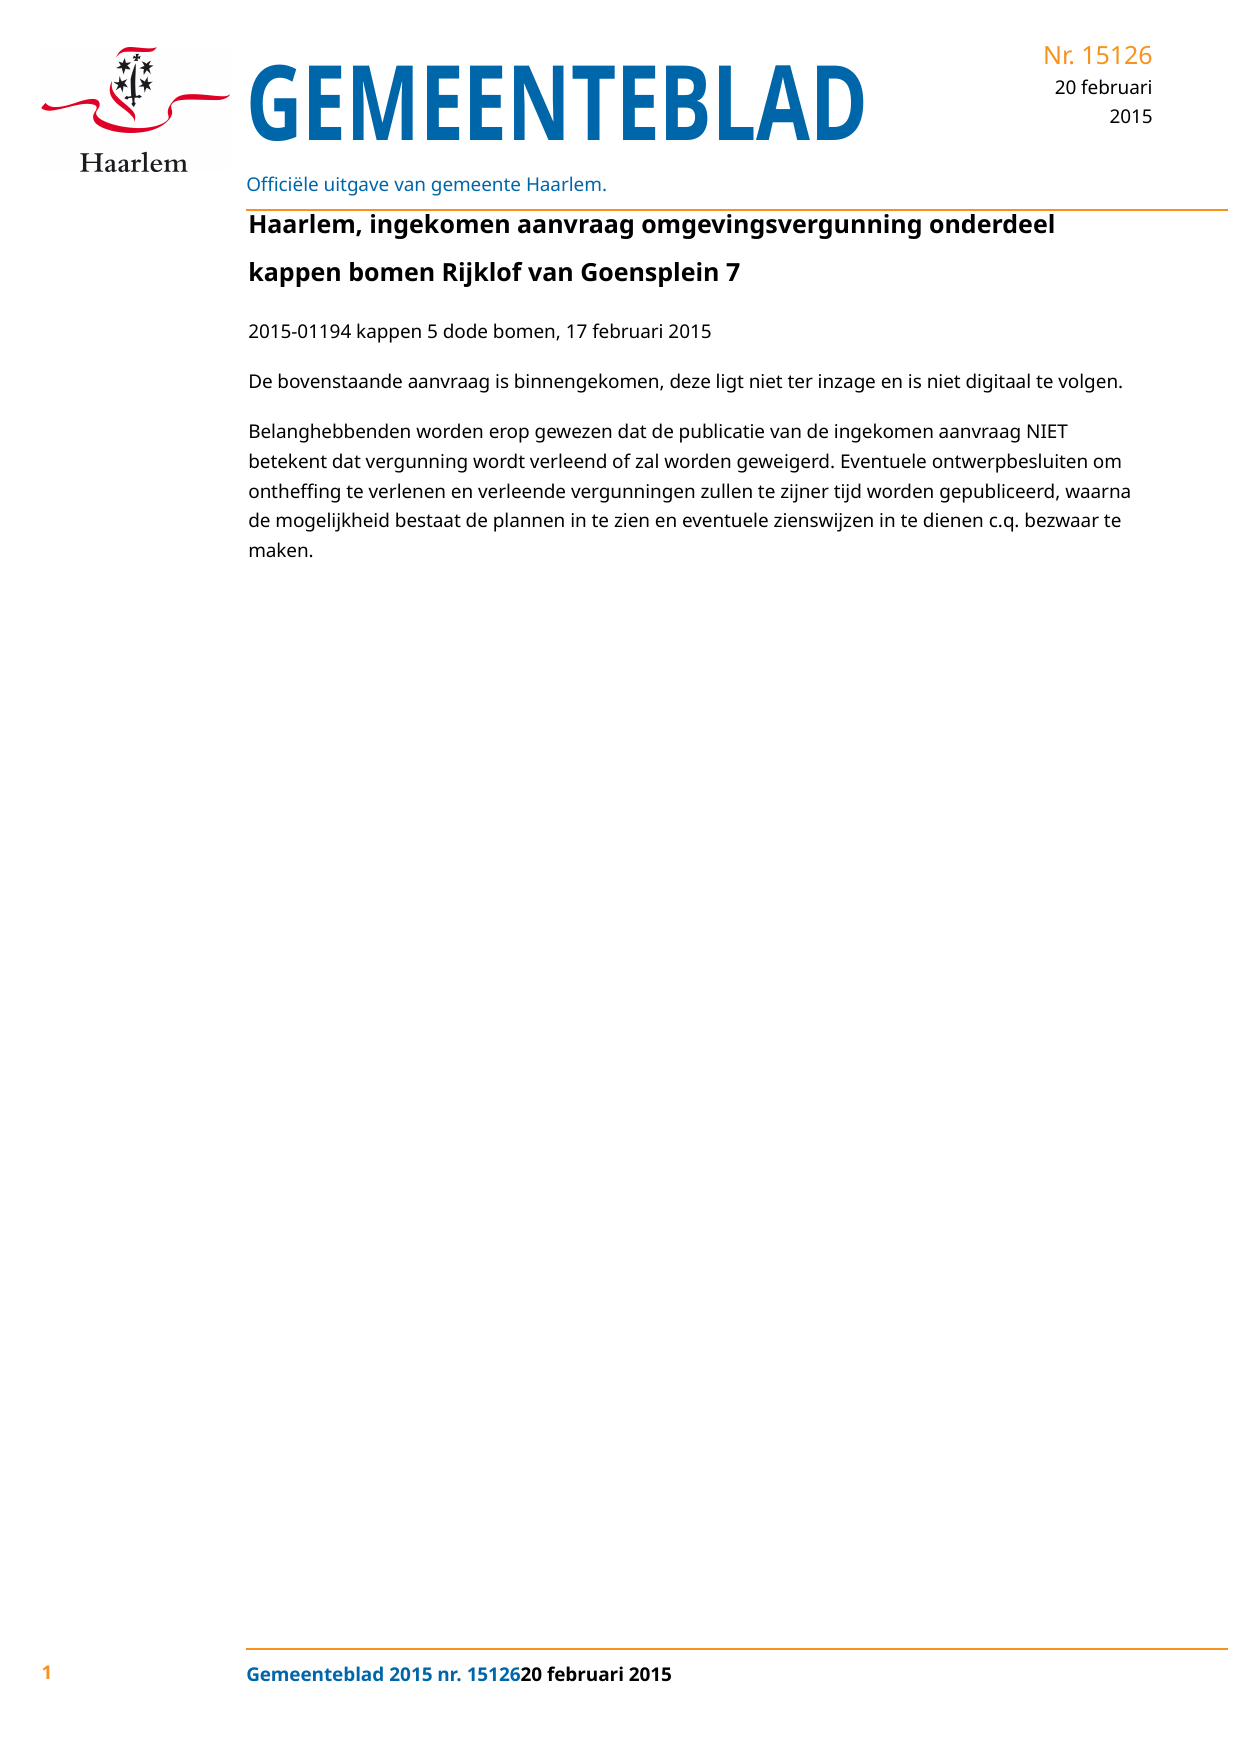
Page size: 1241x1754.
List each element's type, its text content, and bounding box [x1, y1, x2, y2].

text 2015-01194 kappen 5 dode bomen, 17 februari 2015 [248, 318, 1152, 344]
text Belanghebbenden worden erop gewezen dat de publicatie van de ingekomen aanvraag NIET betekent dat vergunning wordt verleend of zal worden geweigerd. Eventuele ontwerpbesluiten om ontheffing te verlenen en verleende vergunningen zullen te zijner tijd worden gepubliceerd, waarna de mogelijkheid bestaat de plannen in te zien en eventuele zienswijzen in te dienen c.q. bezwaar te maken. [248, 419, 1152, 563]
text De bovenstaande aanvraag is binnengekomen, deze ligt niet ter inzage en is niet digitaal te volgen. [248, 368, 1152, 394]
text Haarlem, ingekomen aanvraag omgevingsvergunning onderdeel kappen bomen Rijklof van Goensplein 7 [248, 211, 1152, 288]
picture [41, 47, 231, 172]
